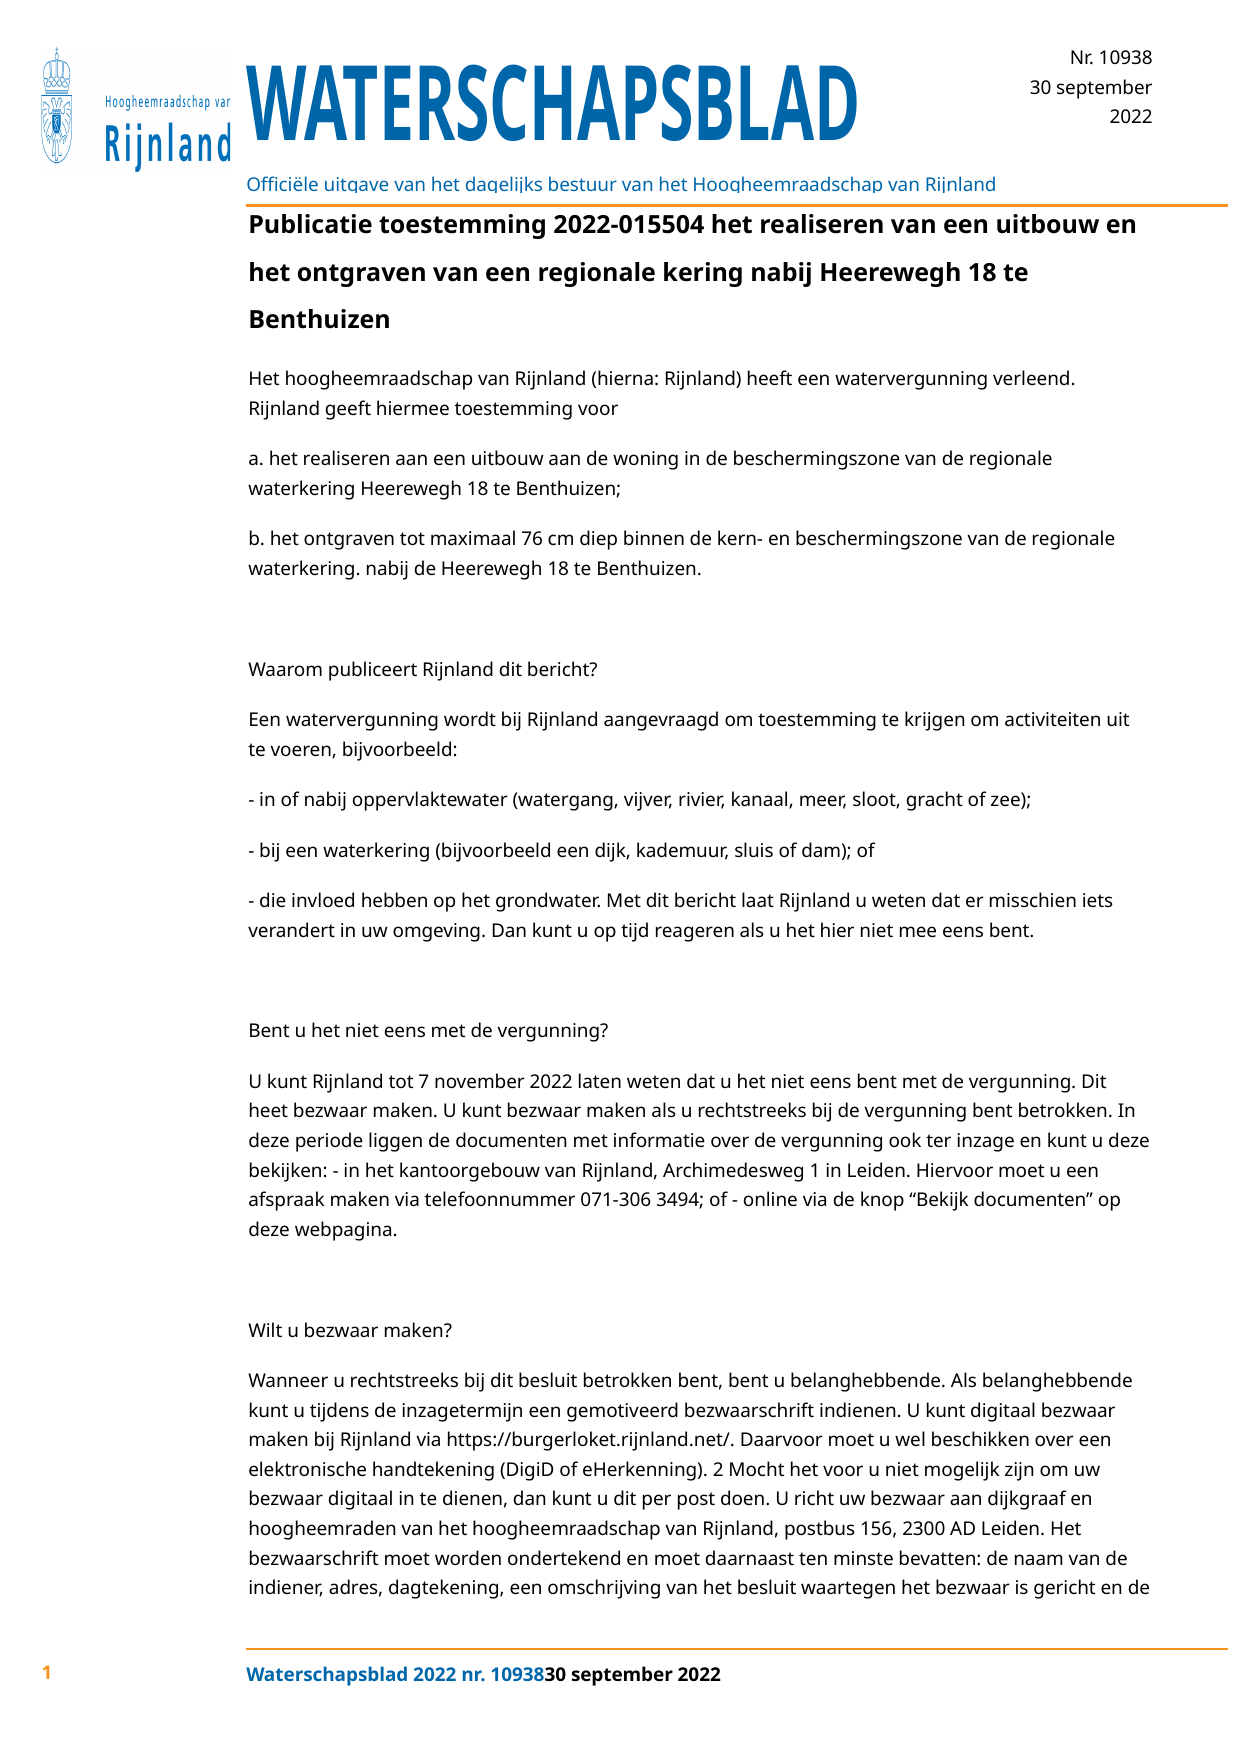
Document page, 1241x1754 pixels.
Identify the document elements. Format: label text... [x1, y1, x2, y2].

text - die invloed hebben op het grondwater. Met dit bericht laat Rijnland u weten dat er misschien iets verandert in uw omgeving. Dan kunt u op tijd reageren als u het hier niet mee eens bent. [248, 887, 1152, 942]
text U kunt Rijnland tot 7 november 2022 laten weten dat u het niet eens bent met de vergunning. Dit heet bezwaar maken. U kunt bezwaar maken als u rechtstreeks bij de vergunning bent betrokken. In deze periode liggen de documenten met informatie over de vergunning ook ter inzage en kunt u deze bekijken: - in het kantoorgebouw van Rijnland, Archimedesweg 1 in Leiden. Hiervoor moet u een afspraak maken via telefoonnummer 071-306 3494; of - online via de knop “Bekijk documenten” op deze webpagina. [248, 1068, 1152, 1242]
text Bent u het niet eens met de vergunning? [248, 1018, 1152, 1043]
text Het hoogheemraadschap van Rijnland (hierna: Rijnland) heeft een watervergunning verleend. Rijnland geeft hiermee toestemming voor [248, 366, 1152, 421]
text - in of nabij oppervlaktewater (watergang, vijver, rivier, kanaal, meer, sloot, gracht of zee); [248, 786, 1152, 812]
text Publicatie toestemming 2022-015504 het realiseren van een uitbouw en het ontgraven van een regionale kering nabij Heerewegh 18 te Benthuizen [248, 207, 1152, 336]
text Waarom publiceert Rijnland dit bericht? [248, 656, 1152, 682]
text Een watervergunning wordt bij Rijnland aangevraagd om toestemming te krijgen om activiteiten uit te voeren, bijvoorbeeld: [248, 706, 1152, 762]
text - bij een waterkering (bijvoorbeeld een dijk, kademuur, sluis of dam); of [248, 837, 1152, 862]
text a. het realiseren aan een uitbouw aan de woning in de beschermingszone van de regionale waterkering Heerewegh 18 te Benthuizen; [248, 446, 1152, 501]
text Wilt u bezwaar maken? [248, 1317, 1152, 1342]
text Wanneer u rechtstreeks bij dit besluit betrokken bent, bent u belanghebbende. Als belanghebbende kunt u tijdens de inzagetermijn een gemotiveerd bezwaarschrift indienen. U kunt digitaal bezwaar maken bij Rijnland via https://burgerloket.rijnland.net/. Daarvoor moet u wel beschikken over een elektronische handtekening (DigiD of eHerkenning). 2 Mocht het voor u niet mogelijk zijn om uw bezwaar digitaal in te dienen, dan kunt u dit per post doen. U richt uw bezwaar aan dijkgraaf en hoogheemraden van het hoogheemraadschap van Rijnland, postbus 156, 2300 AD Leiden. Het bezwaarschrift moet worden ondertekend en moet daarnaast ten minste bevatten: de naam van de indiener, adres, dagtekening, een omschrijving van het besluit waartegen het bezwaar is gericht en de [248, 1367, 1152, 1600]
picture [41, 47, 231, 172]
text b. het ontgraven tot maximaal 76 cm diep binnen de kern- en beschermingszone van de regionale waterkering. nabij de Heerewegh 18 te Benthuizen. [248, 526, 1152, 581]
